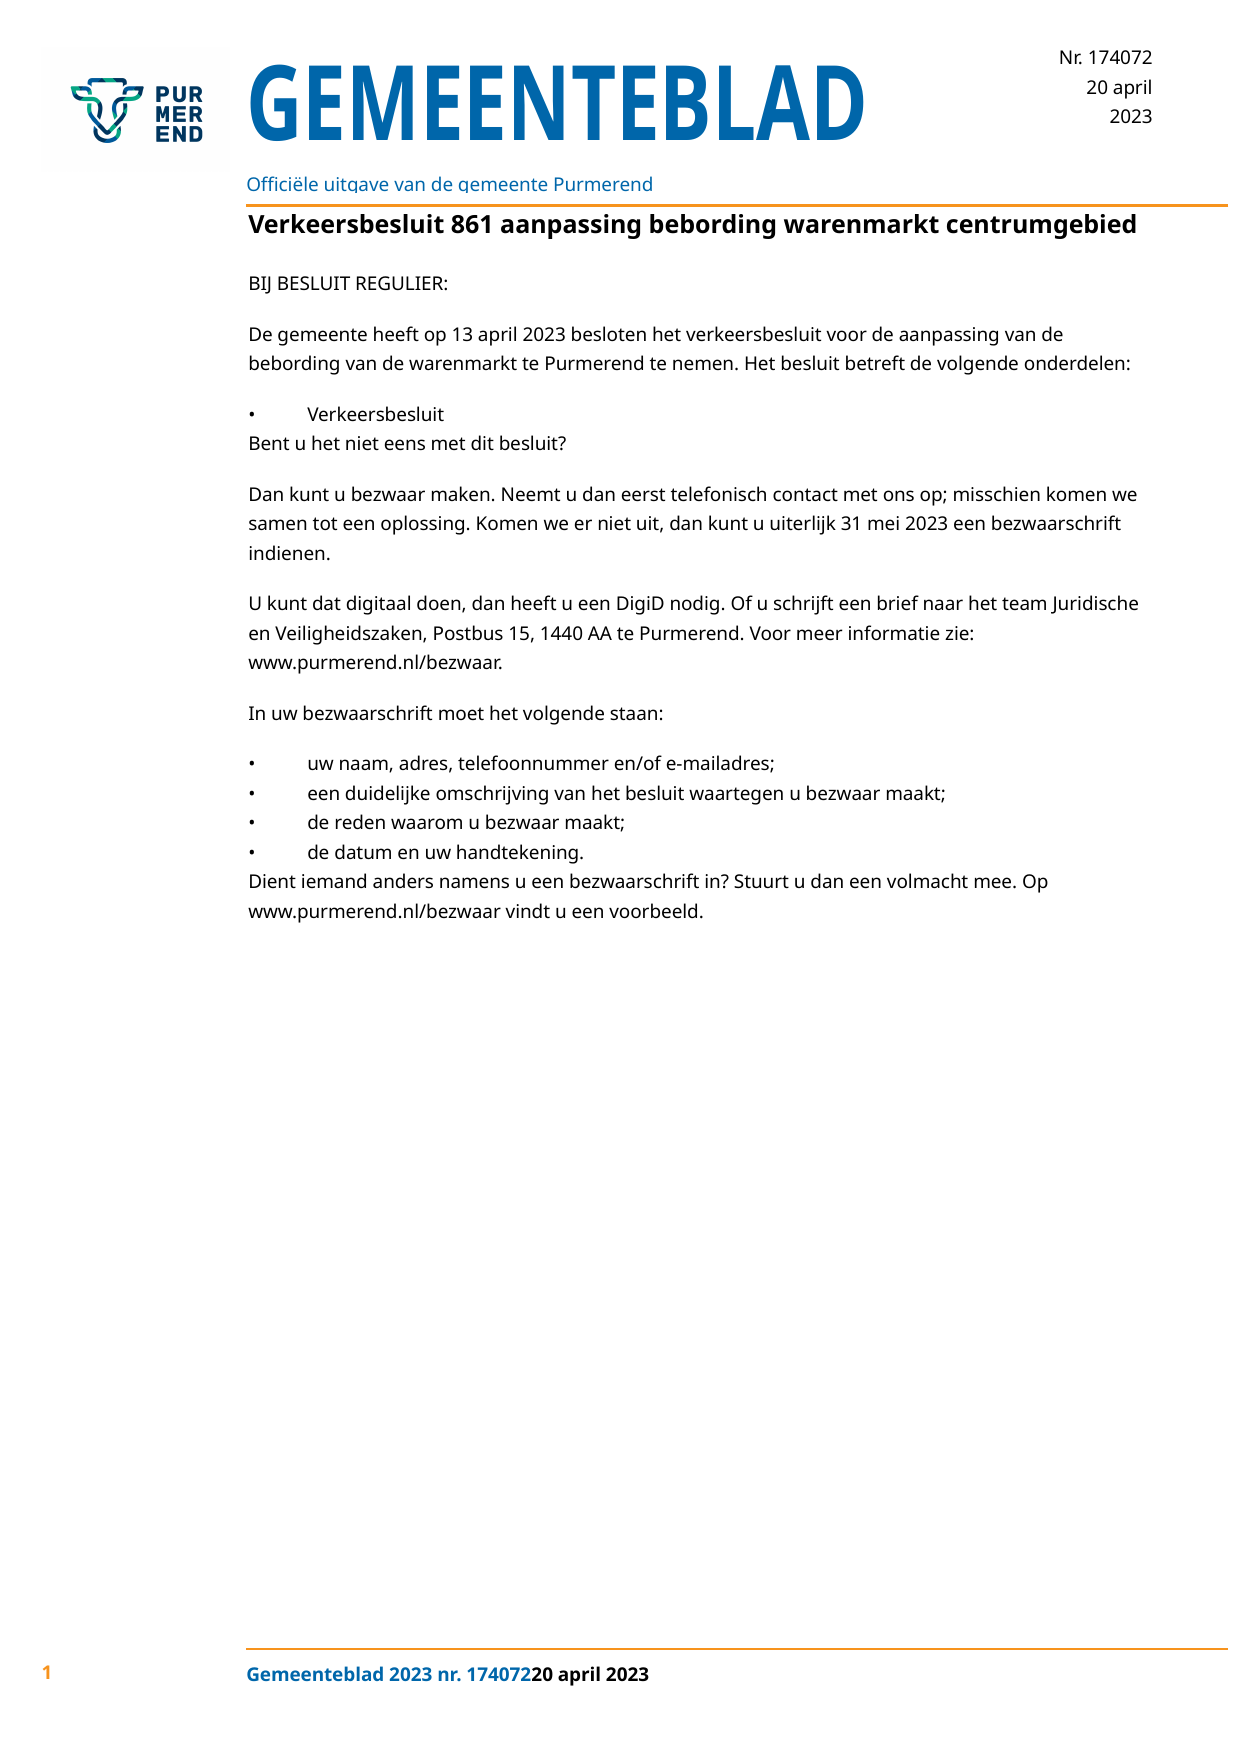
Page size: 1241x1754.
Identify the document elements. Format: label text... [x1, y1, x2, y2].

list de reden waarom u bezwaar maakt; [248, 809, 1152, 835]
text U kunt dat digitaal doen, dan heeft u een DigiD nodig. Of u schrijft een brief naar het team Juridische en Veiligheidszaken, Postbus 15, 1440 AA te Purmerend. Voor meer informatie zie: www.purmerend.nl/bezwaar. [248, 590, 1152, 675]
text Bent u het niet eens met dit besluit? [248, 430, 1152, 456]
text Dient iemand anders namens u een bezwaarschrift in? Stuurt u dan een volmacht mee. Op www.purmerend.nl/bezwaar vindt u een voorbeeld. [248, 869, 1152, 924]
text Verkeersbesluit 861 aanpassing bebording warenmarkt centrumgebied [248, 207, 1152, 241]
text Dan kunt u bezwaar maken. Neemt u dan eerst telefonisch contact met ons op; misschien komen we samen tot een oplossing. Komen we er niet uit, dan kunt u uiterlijk 31 mei 2023 een bezwaarschrift indienen. [248, 481, 1152, 566]
text In uw bezwaarschrift moet het volgende staan: [248, 700, 1152, 726]
picture [41, 47, 231, 172]
list Verkeersbesluit [248, 401, 1152, 426]
list uw naam, adres, telefoonnummer en/of e-mailadres; [248, 750, 1152, 776]
list een duidelijke omschrijving van het besluit waartegen u bezwaar maakt; [248, 780, 1152, 806]
text De gemeente heeft op 13 april 2023 besloten het verkeersbesluit voor de aanpassing van de bebording van de warenmarkt te Purmerend te nemen. Het besluit betreft de volgende onderdelen: [248, 321, 1152, 376]
list de datum en uw handtekening. [248, 839, 1152, 865]
text BIJ BESLUIT REGULIER: [248, 270, 1152, 296]
